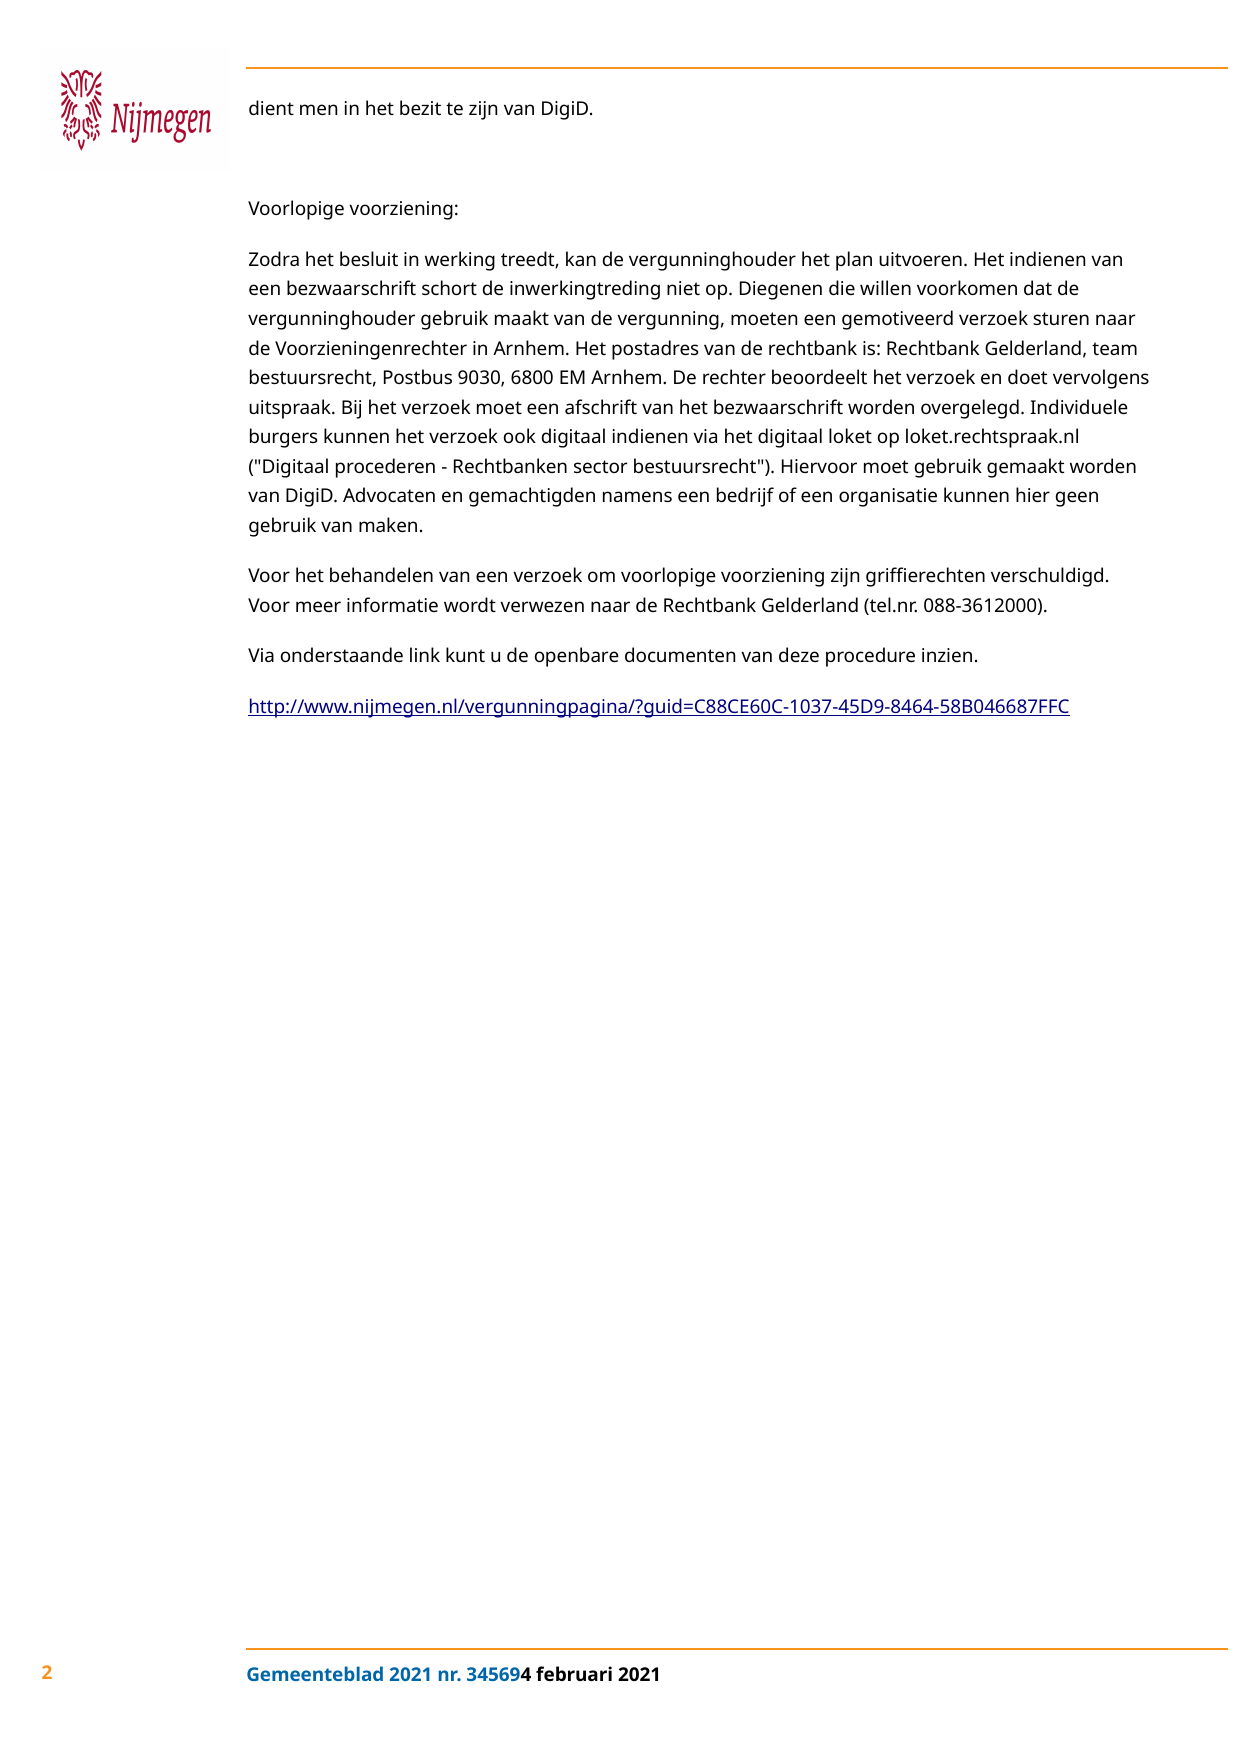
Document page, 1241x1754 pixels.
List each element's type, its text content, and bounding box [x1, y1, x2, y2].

text Voor het behandelen van een verzoek om voorlopige voorziening zijn griffierechten verschuldigd. Voor meer informatie wordt verwezen naar de Rechtbank Gelderland (tel.nr. 088-3612000). [248, 563, 1152, 618]
text Zodra het besluit in werking treedt, kan de vergunninghouder het plan uitvoeren. Het indienen van een bezwaarschrift schort de inwerkingtreding niet op. Diegenen die willen voorkomen dat de vergunninghouder gebruik maakt van de vergunning, moeten een gemotiveerd verzoek sturen naar de Voorzieningenrechter in Arnhem. Het postadres van de rechtbank is: Rechtbank Gelderland, team bestuursrecht, Postbus 9030, 6800 EM Arnhem. De rechter beoordeelt het verzoek en doet vervolgens uitspraak. Bij het verzoek moet een afschrift van het bezwaarschrift worden overgelegd. Individuele burgers kunnen het verzoek ook digitaal indienen via het digitaal loket op loket.rechtspraak.nl ("Digitaal procederen - Rechtbanken sector bestuursrecht"). Hiervoor moet gebruik gemaakt worden van DigiD. Advocaten en gemachtigden namens een bedrijf of een organisatie kunnen hier geen gebruik van maken. [248, 246, 1152, 538]
text http://www.nijmegen.nl/vergunningpagina/?guid=C88CE60C-1037-45D9-8464-58B046687FFC [248, 693, 1152, 719]
text Voorlopige voorziening: [248, 196, 1152, 221]
picture [41, 47, 231, 172]
text Via onderstaande link kunt u de openbare documenten van deze procedure inzien. [248, 643, 1152, 668]
text dient men in het bezit te zijn van DigiD. [248, 95, 1152, 121]
